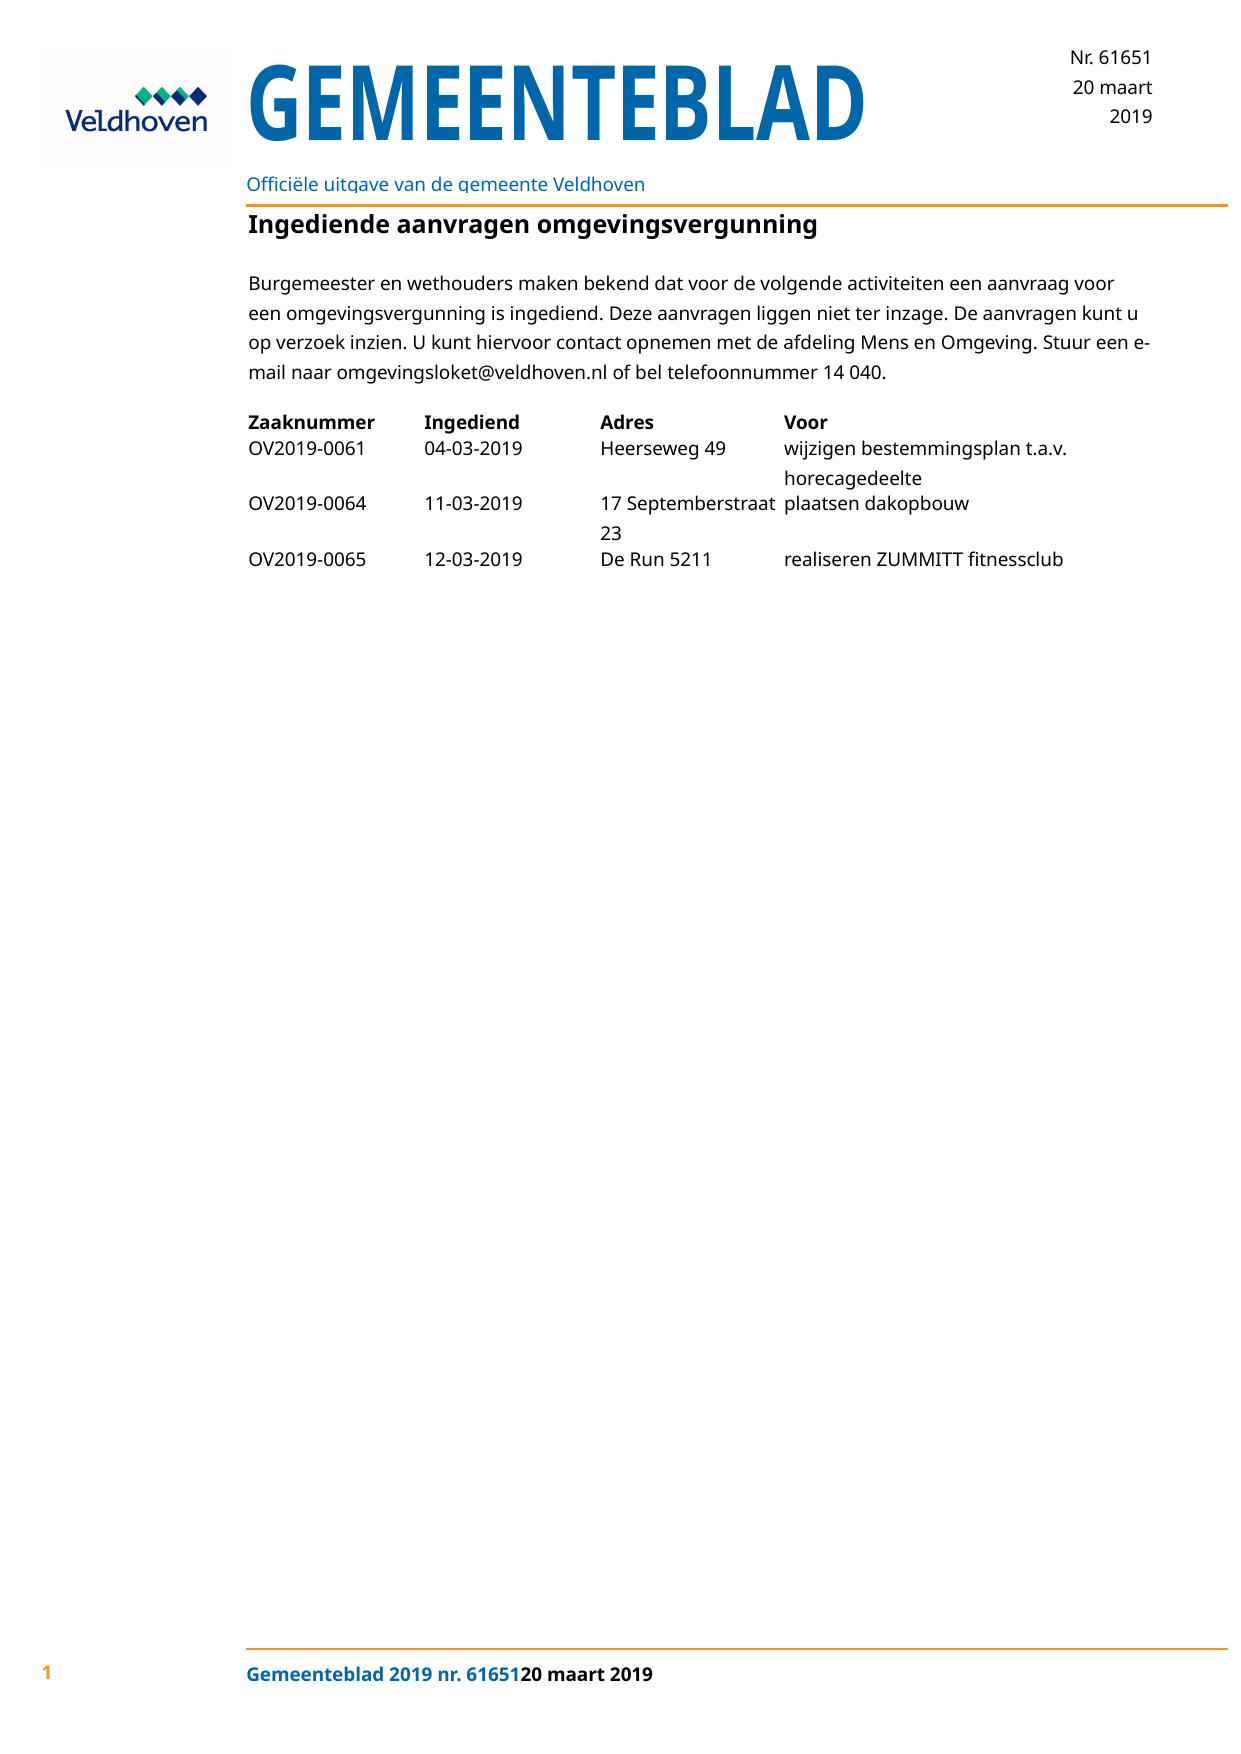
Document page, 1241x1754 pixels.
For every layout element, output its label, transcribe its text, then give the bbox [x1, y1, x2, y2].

table_cell 04-03-2019 [424, 435, 600, 491]
table_cell OV2019-0065 [248, 546, 424, 572]
table_cell 17 Septemberstraat 23 [600, 491, 784, 546]
table_cell 11-03-2019 [424, 491, 600, 546]
table_header Zaaknummer [248, 410, 424, 435]
text Burgemeester en wethouders maken bekend dat voor de volgende activiteiten een aanvraag voor een omgevingsvergunning is ingediend. Deze aanvragen liggen niet ter inzage. De aanvragen kunt u op verzoek inzien. U kunt hiervoor contact opnemen met de afdeling Mens en Omgeving. Stuur een e-mail naar omgevingsloket@veldhoven.nl of bel telefoonnummer 14 040. [248, 270, 1152, 385]
table_cell plaatsen dakopbouw [784, 491, 1152, 546]
table_cell OV2019-0064 [248, 491, 424, 546]
text Ingediende aanvragen omgevingsvergunning [248, 207, 1152, 241]
table_cell 12-03-2019 [424, 546, 600, 572]
table_cell De Run 5211 [600, 546, 784, 572]
table_cell Heerseweg 49 [600, 435, 784, 491]
table_cell wijzigen bestemmingsplan t.a.v. horecagedeelte [784, 435, 1152, 491]
table_cell realiseren ZUMMITT fitnessclub [784, 546, 1152, 572]
picture [41, 47, 231, 172]
table_cell OV2019-0061 [248, 435, 424, 491]
table_header Ingediend [424, 410, 600, 435]
table_header Adres [600, 410, 784, 435]
table_header Voor [784, 410, 1152, 435]
